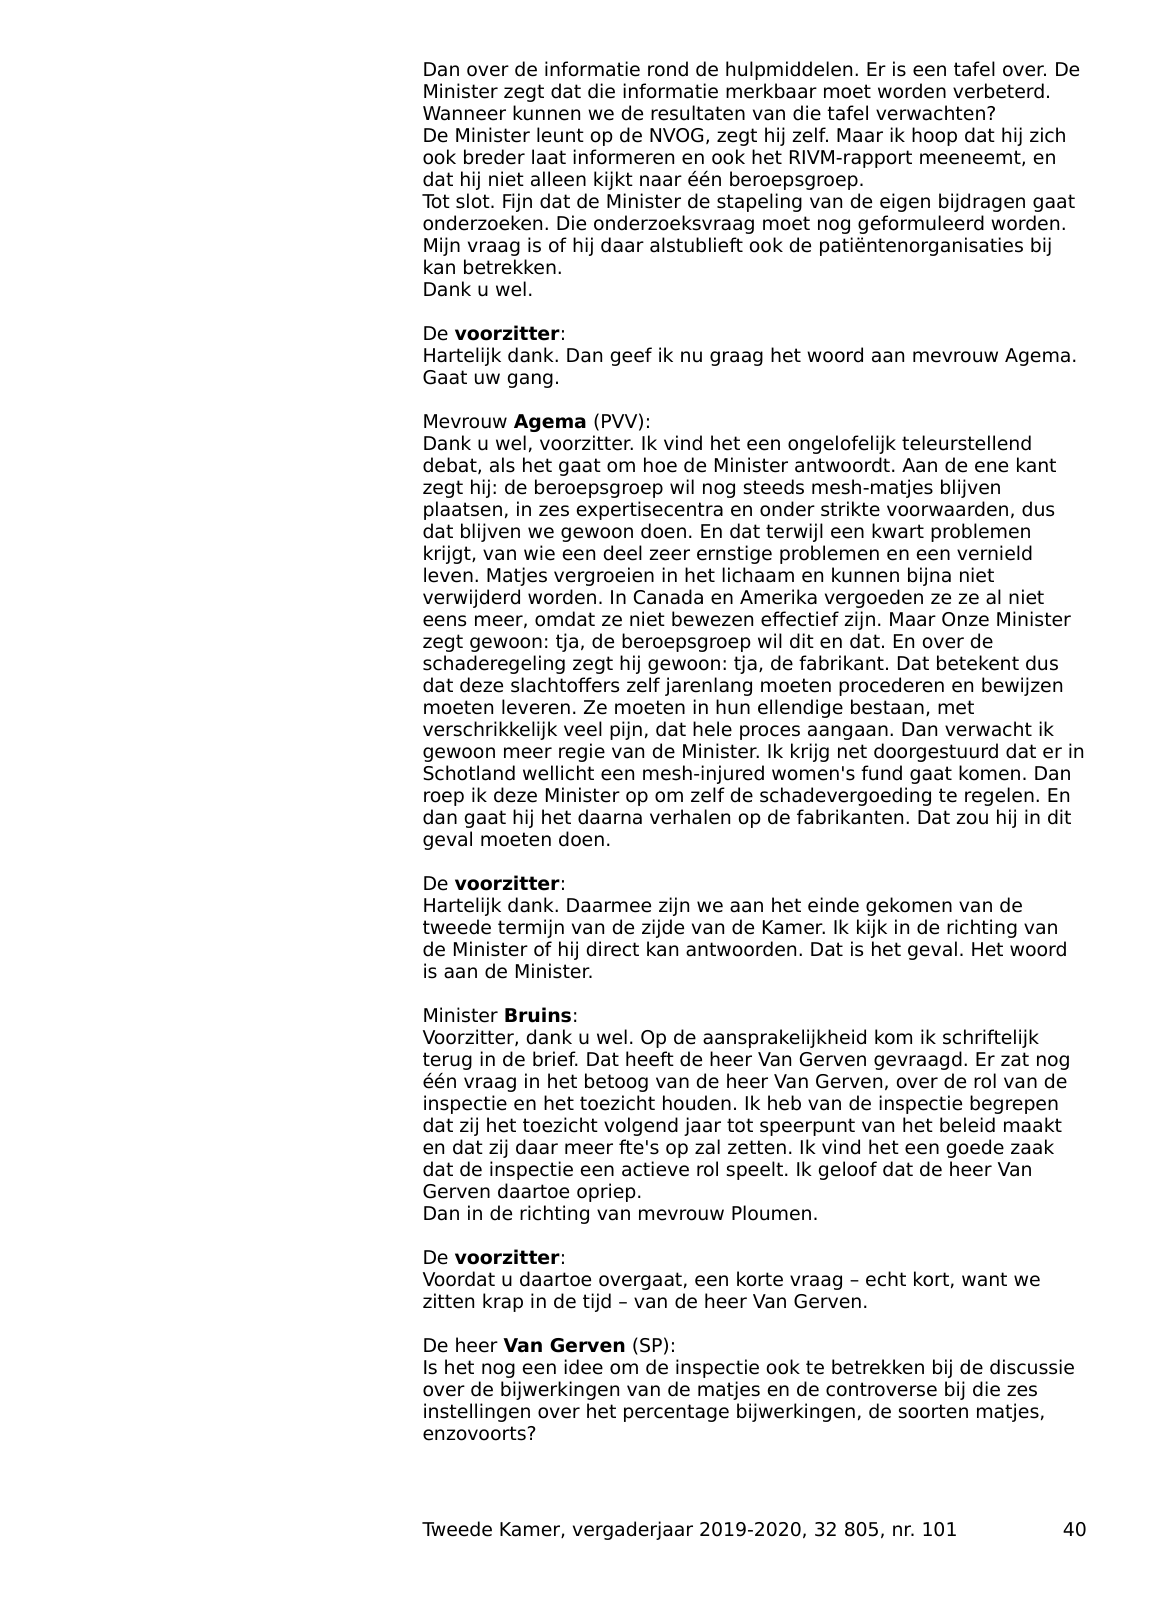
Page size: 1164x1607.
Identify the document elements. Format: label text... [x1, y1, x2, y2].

text Voorzitter, dank u wel. Op de aansprakelijkheid kom ik schriftelijk terug in de brief. Dat heeft de heer Van Gerven gevraagd. Er zat nog één vraag in het betoog van de heer Van Gerven, over de rol van de inspectie en het toezicht houden. Ik heb van de inspectie begrepen dat zij het toezicht volgend jaar tot speerpunt van het beleid maakt en dat zij daar meer fte's op zal zetten. Ik vind het een goede zaak dat de inspectie een actieve rol speelt. Ik geloof dat de heer Van Gerven daartoe opriep. [422, 1027, 1087, 1203]
text De heer Van Gerven (SP): [422, 1335, 1087, 1357]
text De Minister leunt op de NVOG, zegt hij zelf. Maar ik hoop dat hij zich ook breder laat informeren en ook het RIVM-rapport meeneemt, en dat hij niet alleen kijkt naar één beroepsgroep. [422, 125, 1087, 191]
text De voorzitter: [422, 323, 1087, 345]
text Dank u wel. [422, 279, 1087, 301]
text Voordat u daartoe overgaat, een korte vraag – echt kort, want we zitten krap in de tijd – van de heer Van Gerven. [422, 1269, 1087, 1313]
text Hartelijk dank. Daarmee zijn we aan het einde gekomen van de tweede termijn van de zijde van de Kamer. Ik kijk in de richting van de Minister of hij direct kan antwoorden. Dat is het geval. Het woord is aan de Minister. [422, 895, 1087, 983]
text Minister Bruins: [422, 1005, 1087, 1027]
text Tot slot. Fijn dat de Minister de stapeling van de eigen bijdragen gaat onderzoeken. Die onderzoeksvraag moet nog geformuleerd worden. Mijn vraag is of hij daar alstublieft ook de patiëntenorganisaties bij kan betrekken. [422, 191, 1087, 279]
text Hartelijk dank. Dan geef ik nu graag het woord aan mevrouw Agema. Gaat uw gang. [422, 345, 1087, 389]
text Mevrouw Agema (PVV): [422, 411, 1087, 433]
text Dank u wel, voorzitter. Ik vind het een ongelofelijk teleurstellend debat, als het gaat om hoe de Minister antwoordt. Aan de ene kant zegt hij: de beroepsgroep wil nog steeds mesh-matjes blijven plaatsen, in zes expertisecentra en onder strikte voorwaarden, dus dat blijven we gewoon doen. En dat terwijl een kwart problemen krijgt, van wie een deel zeer ernstige problemen en een vernield leven. Matjes vergroeien in het lichaam en kunnen bijna niet verwijderd worden. In Canada en Amerika vergoeden ze ze al niet eens meer, omdat ze niet bewezen effectief zijn. Maar Onze Minister zegt gewoon: tja, de beroepsgroep wil dit en dat. En over de schaderegeling zegt hij gewoon: tja, de fabrikant. Dat betekent dus dat deze slachtoffers zelf jarenlang moeten procederen en bewijzen moeten leveren. Ze moeten in hun ellendige bestaan, met verschrikkelijk veel pijn, dat hele proces aangaan. Dan verwacht ik gewoon meer regie van de Minister. Ik krijg net doorgestuurd dat er in Schotland wellicht een mesh-injured women's fund gaat komen. Dan roep ik deze Minister op om zelf de schadevergoeding te regelen. En dan gaat hij het daarna verhalen op de fabrikanten. Dat zou hij in dit geval moeten doen. [422, 433, 1087, 851]
text Dan in de richting van mevrouw Ploumen. [422, 1203, 1087, 1225]
text Is het nog een idee om de inspectie ook te betrekken bij de discussie over de bijwerkingen van de matjes en de controverse bij die zes instellingen over het percentage bijwerkingen, de soorten matjes, enzovoorts? [422, 1357, 1087, 1445]
text Dan over de informatie rond de hulpmiddelen. Er is een tafel over. De Minister zegt dat die informatie merkbaar moet worden verbeterd. Wanneer kunnen we de resultaten van die tafel verwachten? [422, 59, 1087, 125]
text De voorzitter: [422, 1247, 1087, 1269]
text De voorzitter: [422, 873, 1087, 895]
